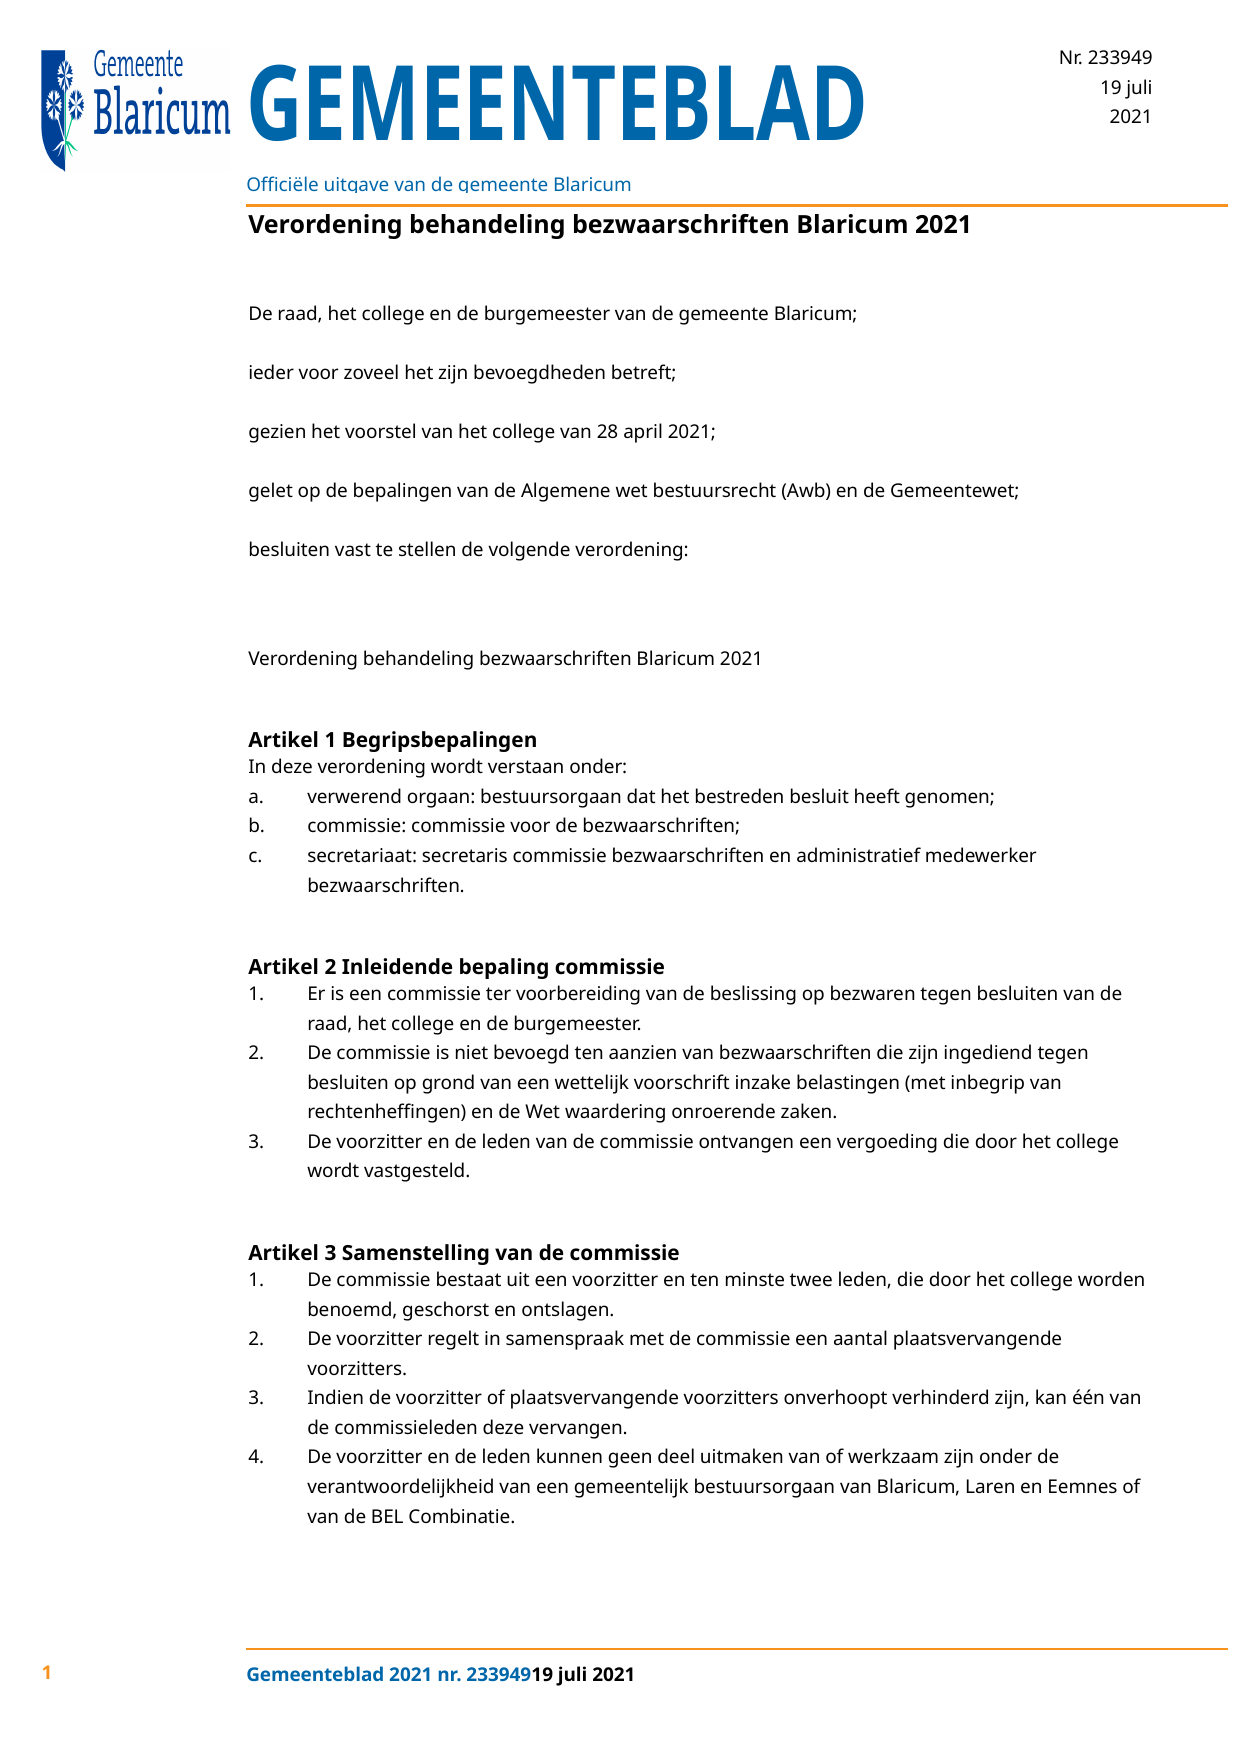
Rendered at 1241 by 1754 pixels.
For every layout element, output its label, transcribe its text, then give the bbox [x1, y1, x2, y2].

list De commissie is niet bevoegd ten aanzien van bezwaarschriften die zijn ingediend tegen besluiten op grond van een wettelijk voorschrift inzake belastingen (met inbegrip van rechtenheffingen) en de Wet waardering onroerende zaken. [248, 1039, 1152, 1124]
list secretariaat: secretaris commissie bezwaarschriften en administratief medewerker bezwaarschriften. [248, 842, 1152, 897]
text gezien het voorstel van het college van 28 april 2021; [248, 418, 1152, 444]
text ieder voor zoveel het zijn bevoegdheden betreft; [248, 359, 1152, 385]
list De voorzitter regelt in samenspraak met de commissie een aantal plaatsvervangende voorzitters. [248, 1325, 1152, 1381]
list De voorzitter en de leden van de commissie ontvangen een vergoeding die door het college wordt vastgesteld. [248, 1128, 1152, 1183]
list Indien de voorzitter of plaatsvervangende voorzitters onverhoopt verhinderd zijn, kan één van de commissieleden deze vervangen. [248, 1384, 1152, 1440]
text Artikel 2 Inleidende bepaling commissie [248, 952, 1152, 980]
text In deze verordening wordt verstaan onder: [248, 753, 1152, 779]
list commissie: commissie voor de bezwaarschriften; [248, 813, 1152, 838]
list Er is een commissie ter voorbereiding van de beslissing op bezwaren tegen besluiten van de raad, het college en de burgemeester. [248, 980, 1152, 1036]
text Verordening behandeling bezwaarschriften Blaricum 2021 [248, 207, 1152, 241]
text Artikel 1 Begripsbepalingen [248, 725, 1152, 753]
list verwerend orgaan: bestuursorgaan dat het bestreden besluit heeft genomen; [248, 783, 1152, 809]
picture [41, 47, 231, 172]
text De raad, het college en de burgemeester van de gemeente Blaricum; [248, 300, 1152, 326]
text besluiten vast te stellen de volgende verordening: [248, 537, 1152, 562]
list De commissie bestaat uit een voorzitter en ten minste twee leden, die door het college worden benoemd, geschorst en ontslagen. [248, 1266, 1152, 1321]
list De voorzitter en de leden kunnen geen deel uitmaken van of werkzaam zijn onder de verantwoordelijkheid van een gemeentelijk bestuursorgaan van Blaricum, Laren en Eemnes of van de BEL Combinatie. [248, 1444, 1152, 1528]
text Artikel 3 Samenstelling van de commissie [248, 1238, 1152, 1266]
text gelet op de bepalingen van de Algemene wet bestuursrecht (Awb) en de Gemeentewet; [248, 477, 1152, 503]
text Verordening behandeling bezwaarschriften Blaricum 2021 [248, 645, 1152, 671]
